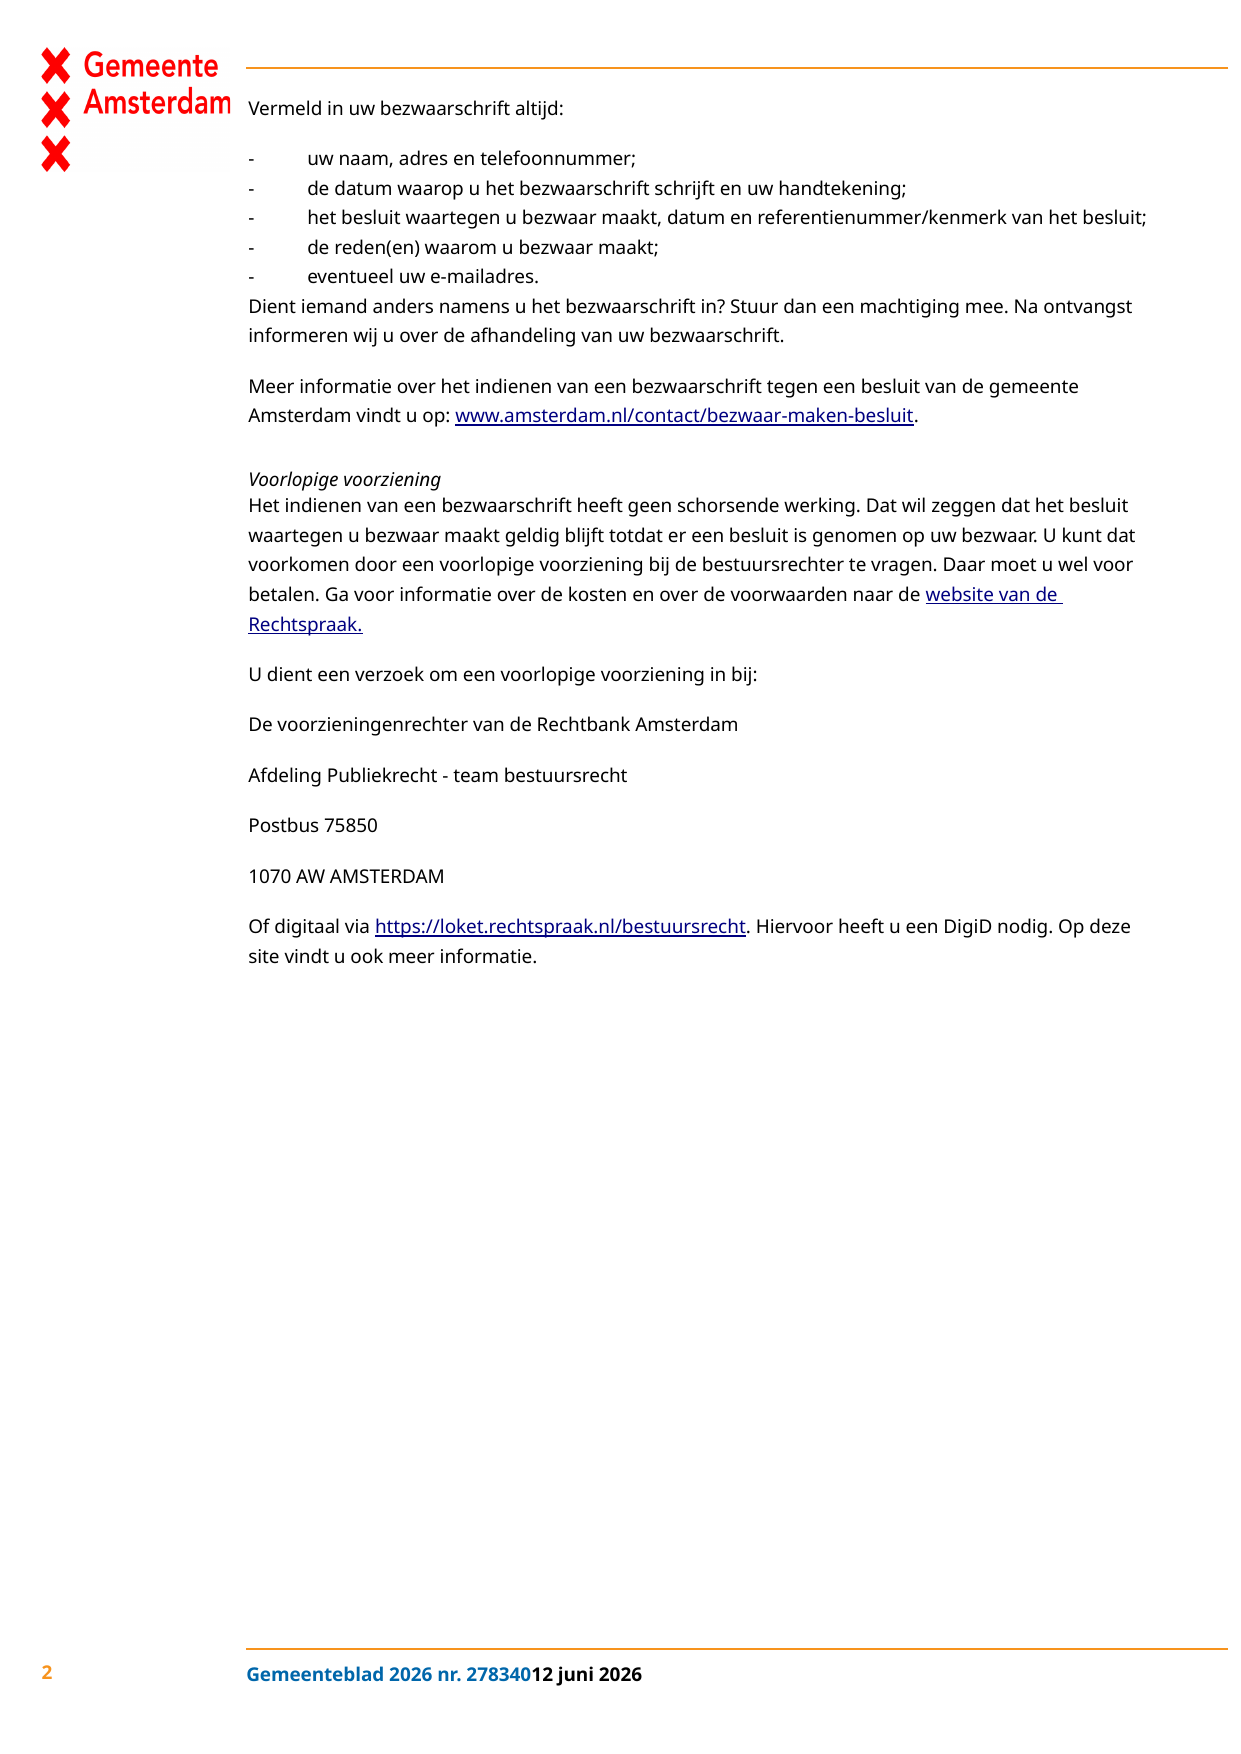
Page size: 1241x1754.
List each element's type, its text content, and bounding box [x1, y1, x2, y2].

picture [41, 47, 231, 172]
text Meer informatie over het indienen van een bezwaarschrift tegen een besluit van de gemeente Amsterdam vindt u op: www.amsterdam.nl/contact/bezwaar-maken-besluit. [248, 373, 1152, 428]
list uw naam, adres en telefoonnummer; [248, 145, 1152, 171]
text U dient een verzoek om een voorlopige voorziening in bij: [248, 661, 1152, 687]
text Vermeld in uw bezwaarschrift altijd: [248, 95, 1152, 121]
text 1070 AW AMSTERDAM [248, 863, 1152, 888]
text Postbus 75850 [248, 812, 1152, 838]
list eventueel uw e-mailadres. [248, 263, 1152, 289]
list het besluit waartegen u bezwaar maakt, datum en referentienummer/kenmerk van het besluit; [248, 204, 1152, 230]
text De voorzieningenrechter van de Rechtbank Amsterdam [248, 712, 1152, 737]
text Het indienen van een bezwaarschrift heeft geen schorsende werking. Dat wil zeggen dat het besluit waartegen u bezwaar maakt geldig blijft totdat er een besluit is genomen op uw bezwaar. U kunt dat voorkomen door een voorlopige voorziening bij de bestuursrechter te vragen. Daar moet u wel voor betalen. Ga voor informatie over de kosten en over de voorwaarden naar de website van de Rechtspraak. [248, 492, 1152, 636]
list de datum waarop u het bezwaarschrift schrijft en uw handtekening; [248, 175, 1152, 201]
text Voorlopige voorziening [248, 467, 1152, 492]
list de reden(en) waarom u bezwaar maakt; [248, 234, 1152, 260]
text Afdeling Publiekrecht - team bestuursrecht [248, 762, 1152, 788]
text Dient iemand anders namens u het bezwaarschrift in? Stuur dan een machtiging mee. Na ontvangst informeren wij u over de afhandeling van uw bezwaarschrift. [248, 293, 1152, 348]
text Of digitaal via https://loket.rechtspraak.nl/bestuursrecht. Hiervoor heeft u een DigiD nodig. Op deze site vindt u ook meer informatie. [248, 913, 1152, 968]
